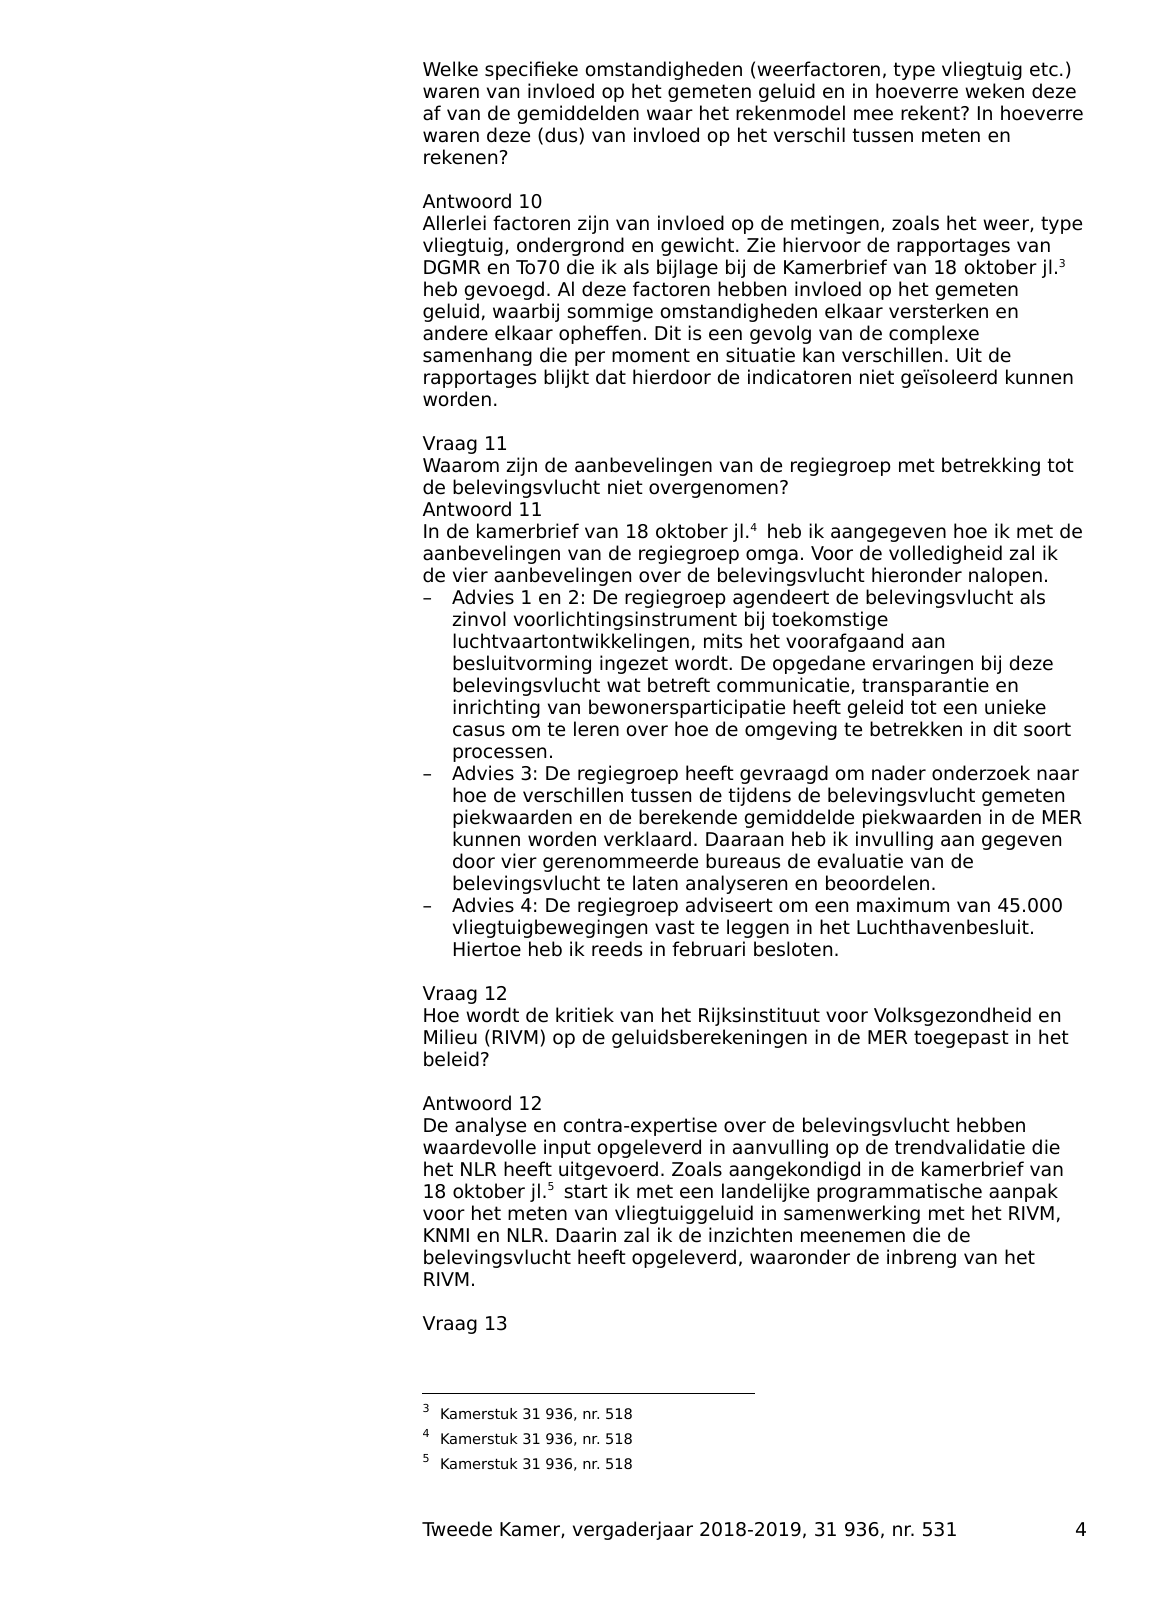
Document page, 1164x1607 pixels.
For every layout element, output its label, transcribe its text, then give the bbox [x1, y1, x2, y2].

text Kamerstuk 31 936, nr. 518 [422, 1402, 1087, 1424]
text Waarom zijn de aanbevelingen van de regiegroep met betrekking tot de belevingsvlucht niet overgenomen? [422, 455, 1087, 499]
text Kamerstuk 31 936, nr. 518 [422, 1452, 1087, 1474]
text Welke specifieke omstandigheden (weerfactoren, type vliegtuig etc.) waren van invloed op het gemeten geluid en in hoeverre weken deze af van de gemiddelden waar het rekenmodel mee rekent? In hoeverre waren deze (dus) van invloed op het verschil tussen meten en rekenen? [422, 59, 1087, 169]
text Kamerstuk 31 936, nr. 518 [422, 1427, 1087, 1449]
text Antwoord 10 [422, 191, 1087, 213]
text In de kamerbrief van 18 oktober jl. heb ik aangegeven hoe ik met de aanbevelingen van de regiegroep omga. Voor de volledigheid zal ik de vier aanbevelingen over de belevingsvlucht hieronder nalopen. [422, 521, 1087, 587]
text De analyse en contra-expertise over de belevingsvlucht hebben waardevolle input opgeleverd in aanvulling op de trendvalidatie die het NLR heeft uitgevoerd. Zoals aangekondigd in de kamerbrief van 18 oktober jl. start ik met een landelijke programmatische aanpak voor het meten van vliegtuiggeluid in samenwerking met het RIVM, KNMI en NLR. Daarin zal ik de inzichten meenemen die de belevingsvlucht heeft opgeleverd, waaronder de inbreng van het RIVM. [422, 1115, 1087, 1291]
text – Advies 1 en 2: De regiegroep agendeert de belevingsvlucht als zinvol voorlichtingsinstrument bij toekomstige luchtvaartontwikkelingen, mits het voorafgaand aan besluitvorming ingezet wordt. De opgedane ervaringen bij deze belevingsvlucht wat betreft communicatie, transparantie en inrichting van bewonersparticipatie heeft geleid tot een unieke casus om te leren over hoe de omgeving te betrekken in dit soort processen. [422, 587, 1087, 763]
text Allerlei factoren zijn van invloed op de metingen, zoals het weer, type vliegtuig, ondergrond en gewicht. Zie hiervoor de rapportages van DGMR en To70 die ik als bijlage bij de Kamerbrief van 18 oktober jl. heb gevoegd. Al deze factoren hebben invloed op het gemeten geluid, waarbij sommige omstandigheden elkaar versterken en andere elkaar opheffen. Dit is een gevolg van de complexe samenhang die per moment en situatie kan verschillen. Uit de rapportages blijkt dat hierdoor de indicatoren niet geïsoleerd kunnen worden. [422, 213, 1087, 411]
text Vraag 13 [422, 1313, 1087, 1335]
text Antwoord 11 [422, 499, 1087, 521]
text Vraag 11 [422, 433, 1087, 455]
text Antwoord 12 [422, 1093, 1087, 1115]
text – Advies 4: De regiegroep adviseert om een maximum van 45.000 vliegtuigbewegingen vast te leggen in het Luchthavenbesluit. Hiertoe heb ik reeds in februari besloten. [422, 895, 1087, 961]
text Hoe wordt de kritiek van het Rijksinstituut voor Volksgezondheid en Milieu (RIVM) op de geluidsberekeningen in de MER toegepast in het beleid? [422, 1005, 1087, 1071]
text Vraag 12 [422, 983, 1087, 1005]
text – Advies 3: De regiegroep heeft gevraagd om nader onderzoek naar hoe de verschillen tussen de tijdens de belevingsvlucht gemeten piekwaarden en de berekende gemiddelde piekwaarden in de MER kunnen worden verklaard. Daaraan heb ik invulling aan gegeven door vier gerenommeerde bureaus de evaluatie van de belevingsvlucht te laten analyseren en beoordelen. [422, 763, 1087, 895]
